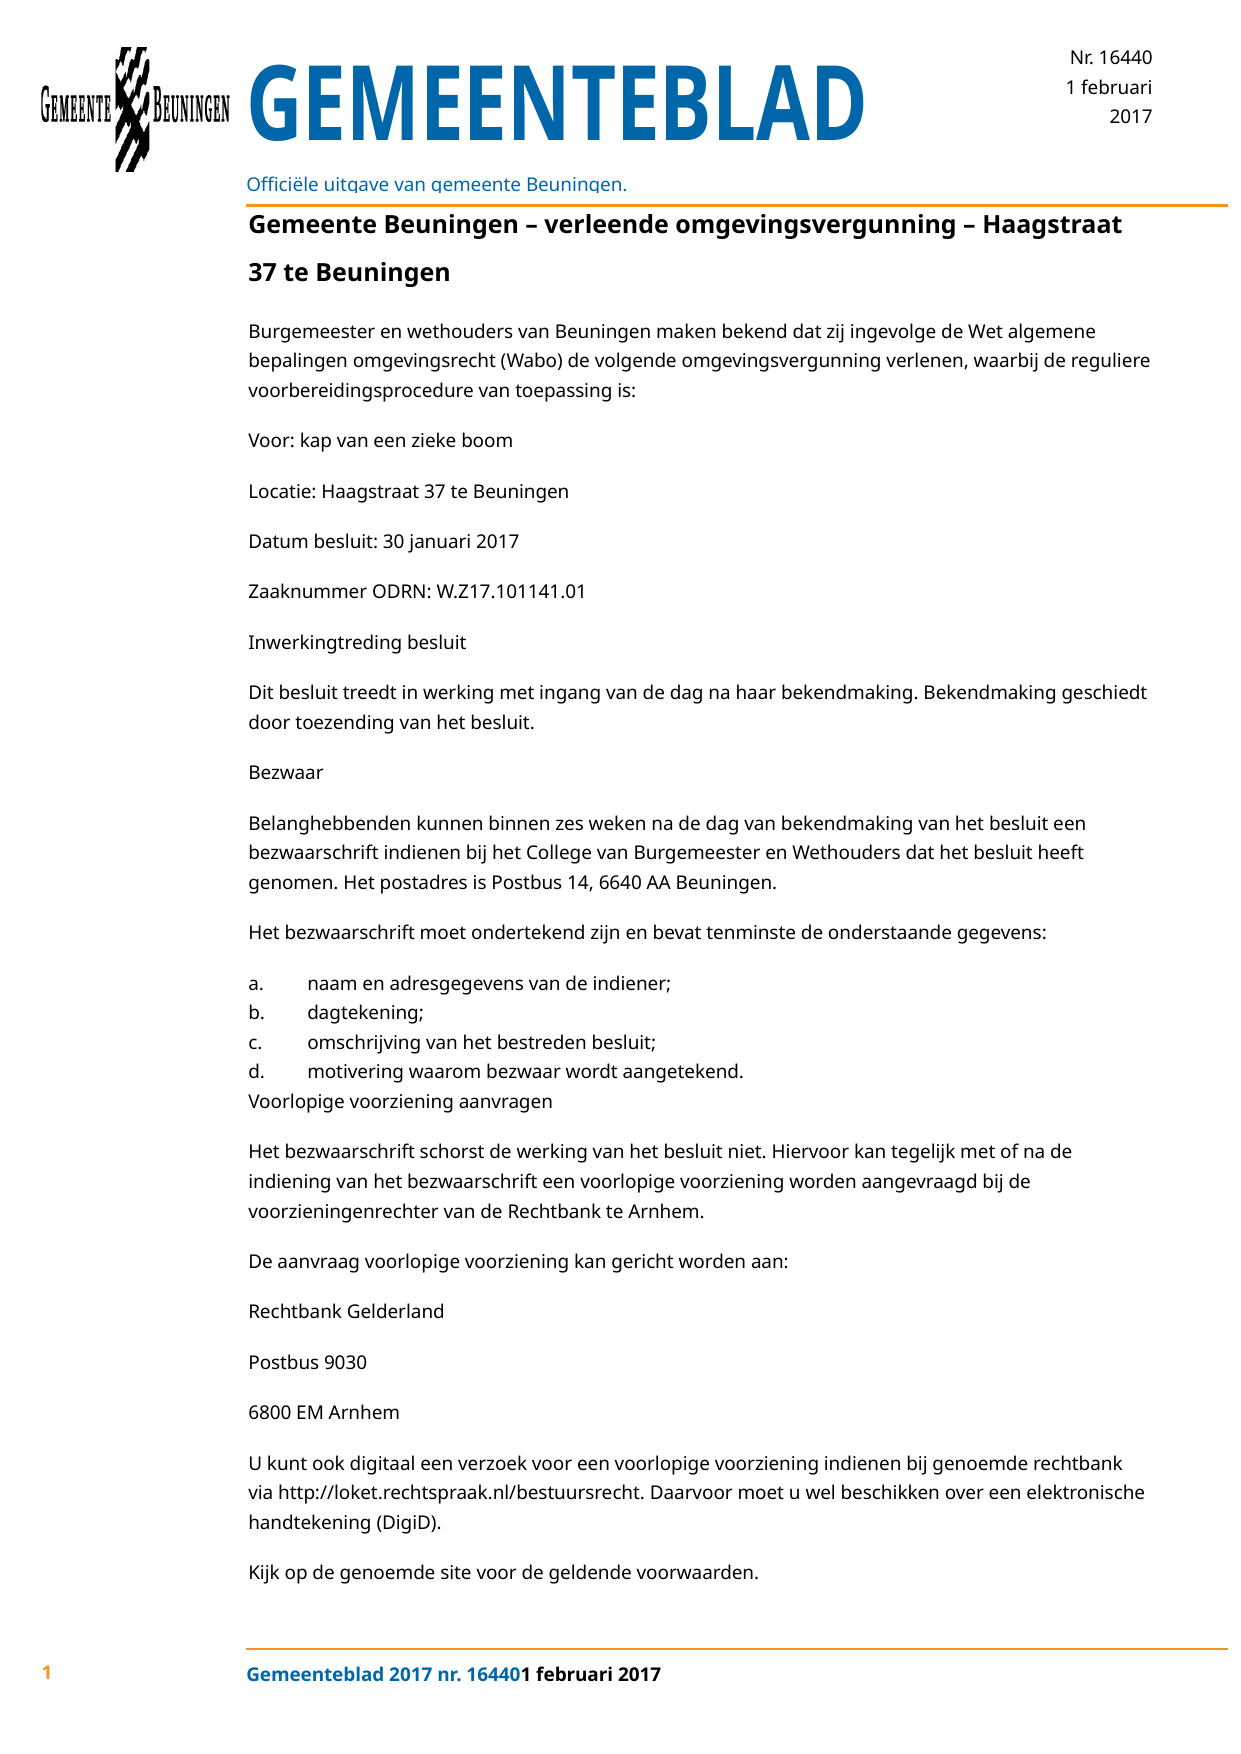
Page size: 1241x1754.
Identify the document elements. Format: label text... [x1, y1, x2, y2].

text Rechtbank Gelderland [248, 1299, 1152, 1324]
picture [41, 47, 231, 172]
text Voor: kap van een zieke boom [248, 427, 1152, 453]
text De aanvraag voorlopige voorziening kan gericht worden aan: [248, 1248, 1152, 1274]
text 6800 EM Arnhem [248, 1399, 1152, 1425]
text Het bezwaarschrift schorst de werking van het besluit niet. Hiervoor kan tegelijk met of na de indiening van het bezwaarschrift een voorlopige voorziening worden aangevraagd bij de voorzieningenrechter van de Rechtbank te Arnhem. [248, 1139, 1152, 1224]
text Burgemeester en wethouders van Beuningen maken bekend dat zij ingevolge de Wet algemene bepalingen omgevingsrecht (Wabo) de volgende omgevingsvergunning verlenen, waarbij de reguliere voorbereidingsprocedure van toepassing is: [248, 318, 1152, 403]
text Kijk op de genoemde site voor de geldende voorwaarden. [248, 1559, 1152, 1585]
text Belanghebbenden kunnen binnen zes weken na de dag van bekendmaking van het besluit een bezwaarschrift indienen bij het College van Burgemeester en Wethouders dat het besluit heeft genomen. Het postadres is Postbus 14, 6640 AA Beuningen. [248, 810, 1152, 895]
text Zaaknummer ODRN: W.Z17.101141.01 [248, 579, 1152, 604]
text Postbus 9030 [248, 1349, 1152, 1375]
text Dit besluit treedt in werking met ingang van de dag na haar bekendmaking. Bekendmaking geschiedt door toezending van het besluit. [248, 679, 1152, 735]
text Gemeente Beuningen – verleende omgevingsvergunning – Haagstraat 37 te Beuningen [248, 207, 1152, 288]
list motivering waarom bezwaar wordt aangetekend. [248, 1059, 1152, 1084]
list omschrijving van het bestreden besluit; [248, 1029, 1152, 1055]
list naam en adresgegevens van de indiener; [248, 970, 1152, 996]
text Voorlopige voorziening aanvragen [248, 1088, 1152, 1114]
text Datum besluit: 30 januari 2017 [248, 528, 1152, 554]
text Bezwaar [248, 759, 1152, 785]
list dagtekening; [248, 999, 1152, 1025]
text Locatie: Haagstraat 37 te Beuningen [248, 478, 1152, 504]
text Het bezwaarschrift moet ondertekend zijn en bevat tenminste de onderstaande gegevens: [248, 919, 1152, 945]
text Inwerkingtreding besluit [248, 629, 1152, 655]
text U kunt ook digitaal een verzoek voor een voorlopige voorziening indienen bij genoemde rechtbank via http://loket.rechtspraak.nl/bestuursrecht. Daarvoor moet u wel beschikken over een elektronische handtekening (DigiD). [248, 1450, 1152, 1535]
